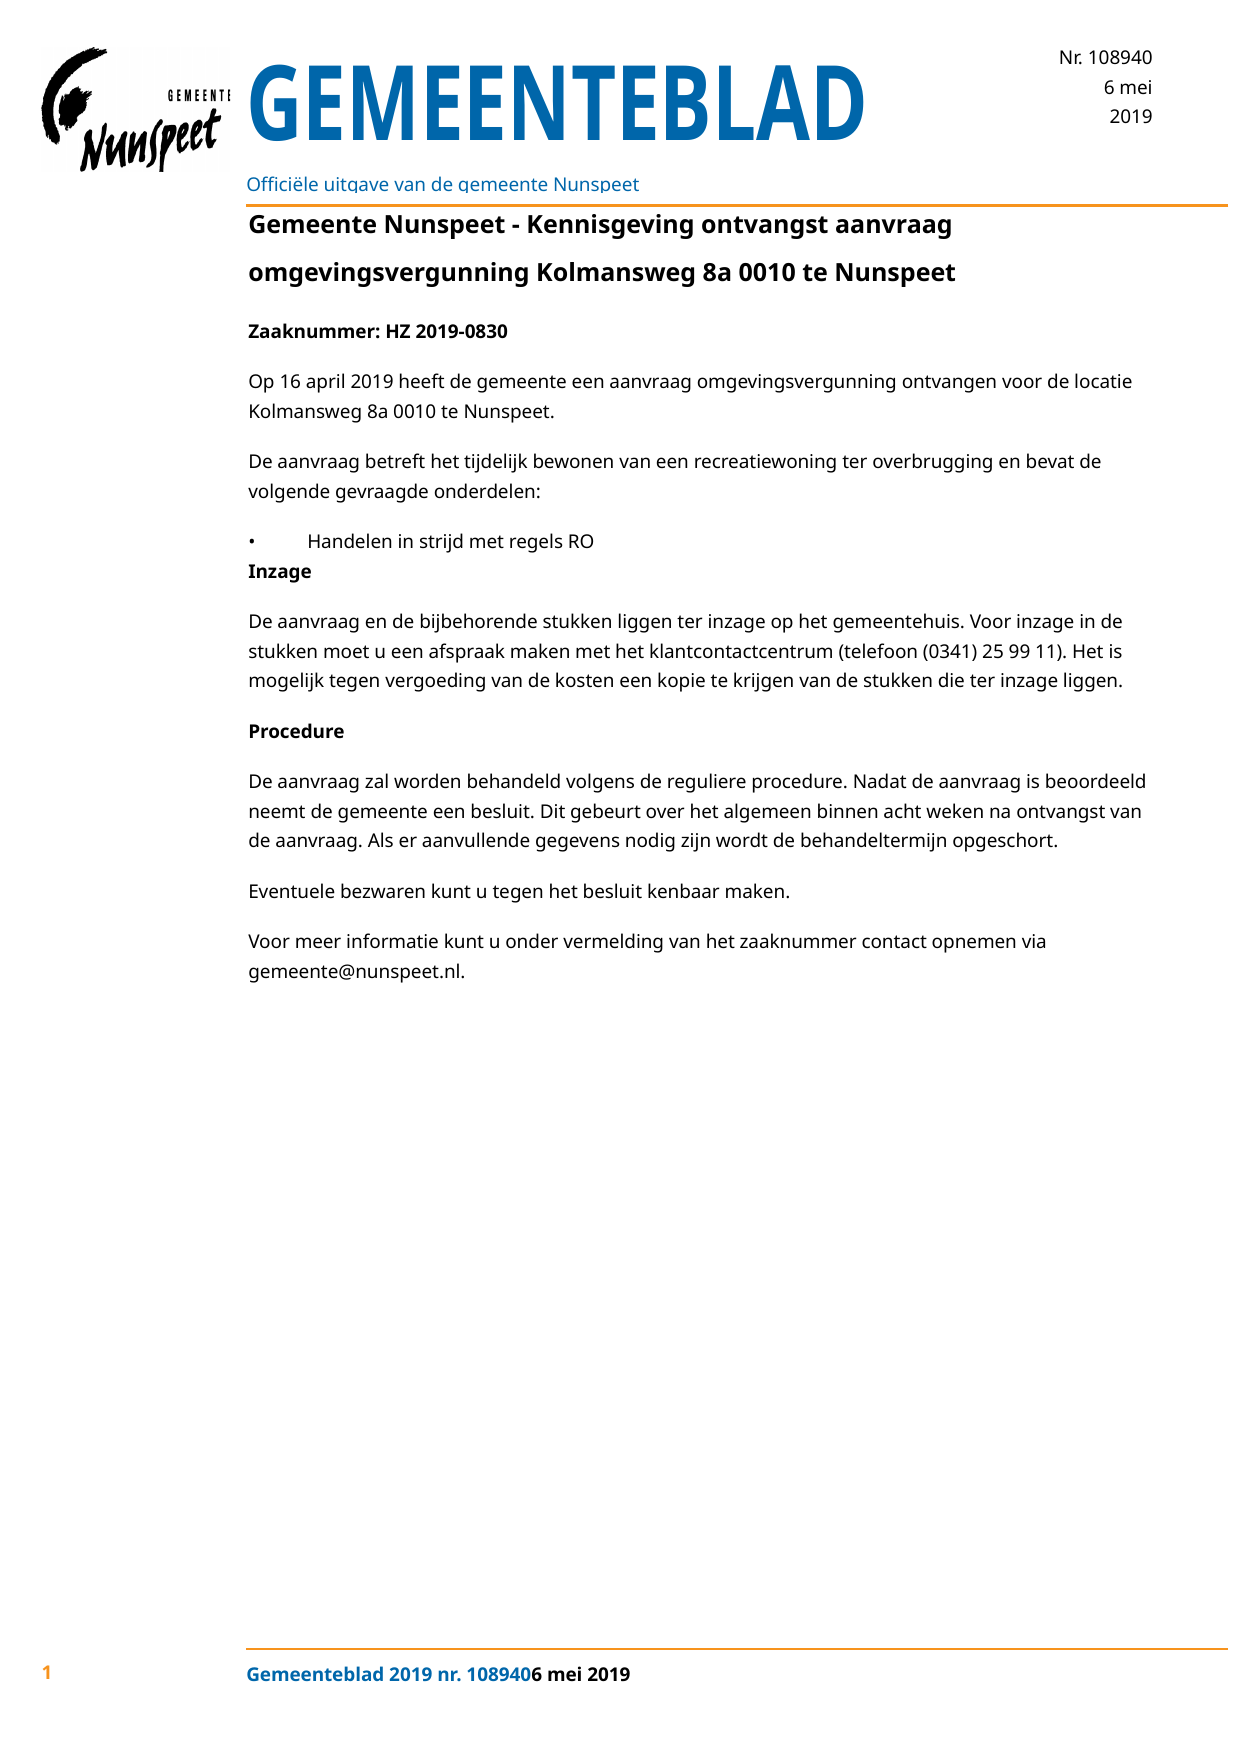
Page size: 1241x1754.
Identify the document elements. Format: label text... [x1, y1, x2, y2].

text Gemeente Nunspeet - Kennisgeving ontvangst aanvraag omgevingsvergunning Kolmansweg 8a 0010 te Nunspeet [248, 207, 1152, 288]
text Zaaknummer: HZ 2019-0830 [248, 318, 1152, 344]
text De aanvraag en de bijbehorende stukken liggen ter inzage op het gemeentehuis. Voor inzage in de stukken moet u een afspraak maken met het klantcontactcentrum (telefoon (0341) 25 99 11). Het is mogelijk tegen vergoeding van de kosten een kopie te krijgen van de stukken die ter inzage liggen. [248, 608, 1152, 693]
text Op 16 april 2019 heeft de gemeente een aanvraag omgevingsvergunning ontvangen voor de locatie Kolmansweg 8a 0010 te Nunspeet. [248, 368, 1152, 424]
list Handelen in strijd met regels RO [248, 528, 1152, 554]
picture [41, 47, 231, 172]
text Voor meer informatie kunt u onder vermelding van het zaaknummer contact opnemen via gemeente@nunspeet.nl. [248, 928, 1152, 984]
text De aanvraag betreft het tijdelijk bewonen van een recreatiewoning ter overbrugging en bevat de volgende gevraagde onderdelen: [248, 448, 1152, 504]
text Procedure [248, 718, 1152, 744]
text Eventuele bezwaren kunt u tegen het besluit kenbaar maken. [248, 878, 1152, 904]
text De aanvraag zal worden behandeld volgens de reguliere procedure. Nadat de aanvraag is beoordeeld neemt de gemeente een besluit. Dit gebeurt over het algemeen binnen acht weken na ontvangst van de aanvraag. Als er aanvullende gegevens nodig zijn wordt de behandeltermijn opgeschort. [248, 768, 1152, 853]
text Inzage [248, 558, 1152, 584]
